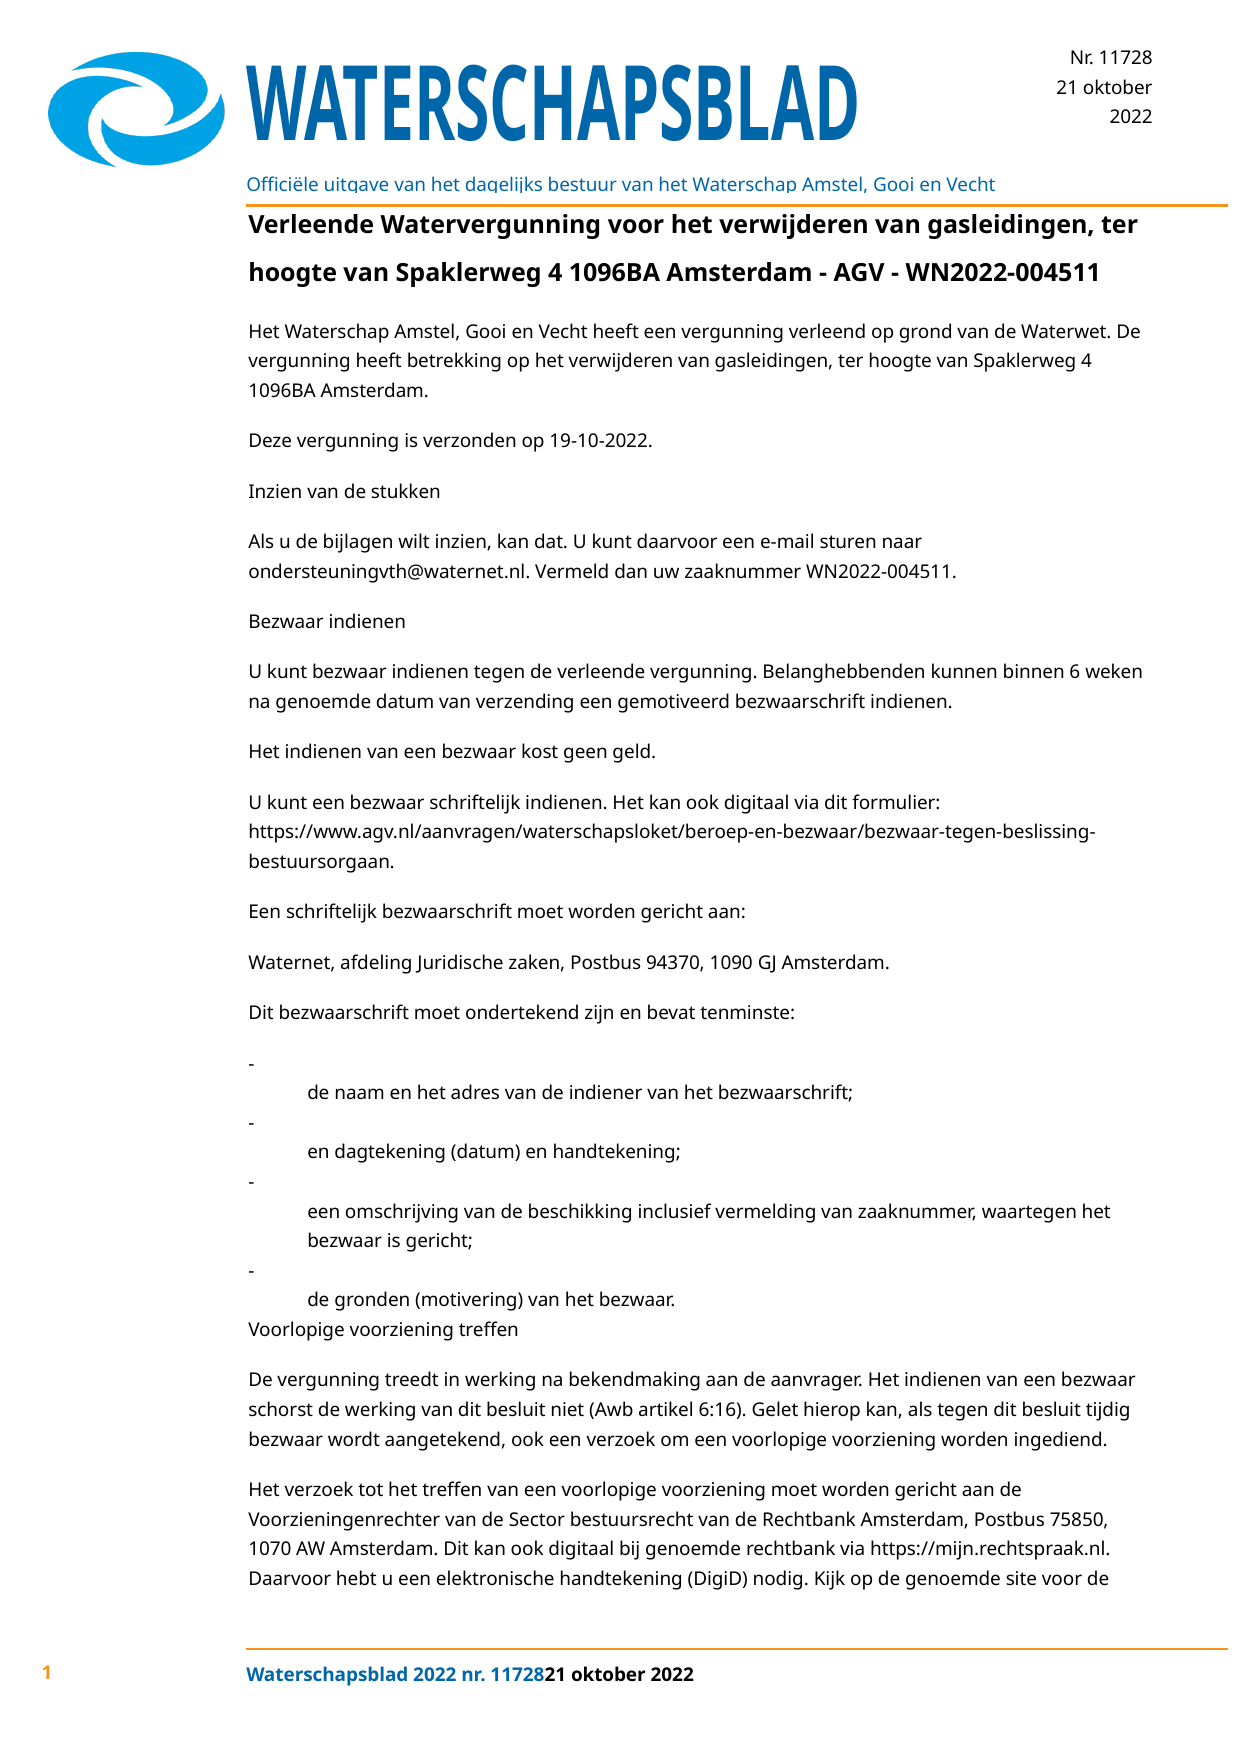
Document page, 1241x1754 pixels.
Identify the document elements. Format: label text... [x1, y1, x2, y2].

text Waternet, afdeling Juridische zaken, Postbus 94370, 1090 GJ Amsterdam. [248, 949, 1152, 975]
text U kunt bezwaar indienen tegen de verleende vergunning. Belanghebbenden kunnen binnen 6 weken na genoemde datum van verzending een gemotiveerd bezwaarschrift indienen. [248, 659, 1152, 714]
picture [41, 47, 231, 172]
text Dit bezwaarschrift moet ondertekend zijn en bevat tenminste: [248, 999, 1152, 1025]
text De vergunning treedt in werking na bekendmaking aan de aanvrager. Het indienen van een bezwaar schorst de werking van dit besluit niet (Awb artikel 6:16). Gelet hierop kan, als tegen dit besluit tijdig bezwaar wordt aangetekend, ook een verzoek om een voorlopige voorziening worden ingediend. [248, 1367, 1152, 1452]
text Bezwaar indienen [248, 608, 1152, 634]
text Het Waterschap Amstel, Gooi en Vecht heeft een vergunning verleend op grond van de Waterwet. De vergunning heeft betrekking op het verwijderen van gasleidingen, ter hoogte van Spaklerweg 4 1096BA Amsterdam. [248, 318, 1152, 403]
text Het indienen van een bezwaar kost geen geld. [248, 739, 1152, 764]
list en dagtekening (datum) en handtekening; [248, 1139, 1152, 1164]
text U kunt een bezwaar schriftelijk indienen. Het kan ook digitaal via dit formulier: https://www.agv.nl/aanvragen/waterschapsloket/beroep-en-bezwaar/bezwaar-tegen-beslissing-bestuursorgaan. [248, 789, 1152, 874]
text Voorlopige voorziening treffen [248, 1316, 1152, 1342]
text Het verzoek tot het treffen van een voorlopige voorziening moet worden gericht aan de Voorzieningenrechter van de Sector bestuursrecht van de Rechtbank Amsterdam, Postbus 75850, 1070 AW Amsterdam. Dit kan ook digitaal bij genoemde rechtbank via https://mijn.rechtspraak.nl. Daarvoor hebt u een elektronische handtekening (DigiD) nodig. Kijk op de genoemde site voor de [248, 1476, 1152, 1591]
text Inzien van de stukken [248, 478, 1152, 504]
text Als u de bijlagen wilt inzien, kan dat. U kunt daarvoor een e-mail sturen naar ondersteuningvth@waternet.nl. Vermeld dan uw zaaknummer WN2022-004511. [248, 528, 1152, 584]
list de naam en het adres van de indiener van het bezwaarschrift; [248, 1079, 1152, 1105]
list een omschrijving van de beschikking inclusief vermelding van zaaknummer, waartegen het bezwaar is gericht; [248, 1198, 1152, 1253]
list de gronden (motivering) van het bezwaar. [248, 1287, 1152, 1312]
text Verleende Watervergunning voor het verwijderen van gasleidingen, ter hoogte van Spaklerweg 4 1096BA Amsterdam - AGV - WN2022-004511 [248, 207, 1152, 288]
text Een schriftelijk bezwaarschrift moet worden gericht aan: [248, 899, 1152, 924]
text Deze vergunning is verzonden op 19-10-2022. [248, 427, 1152, 453]
